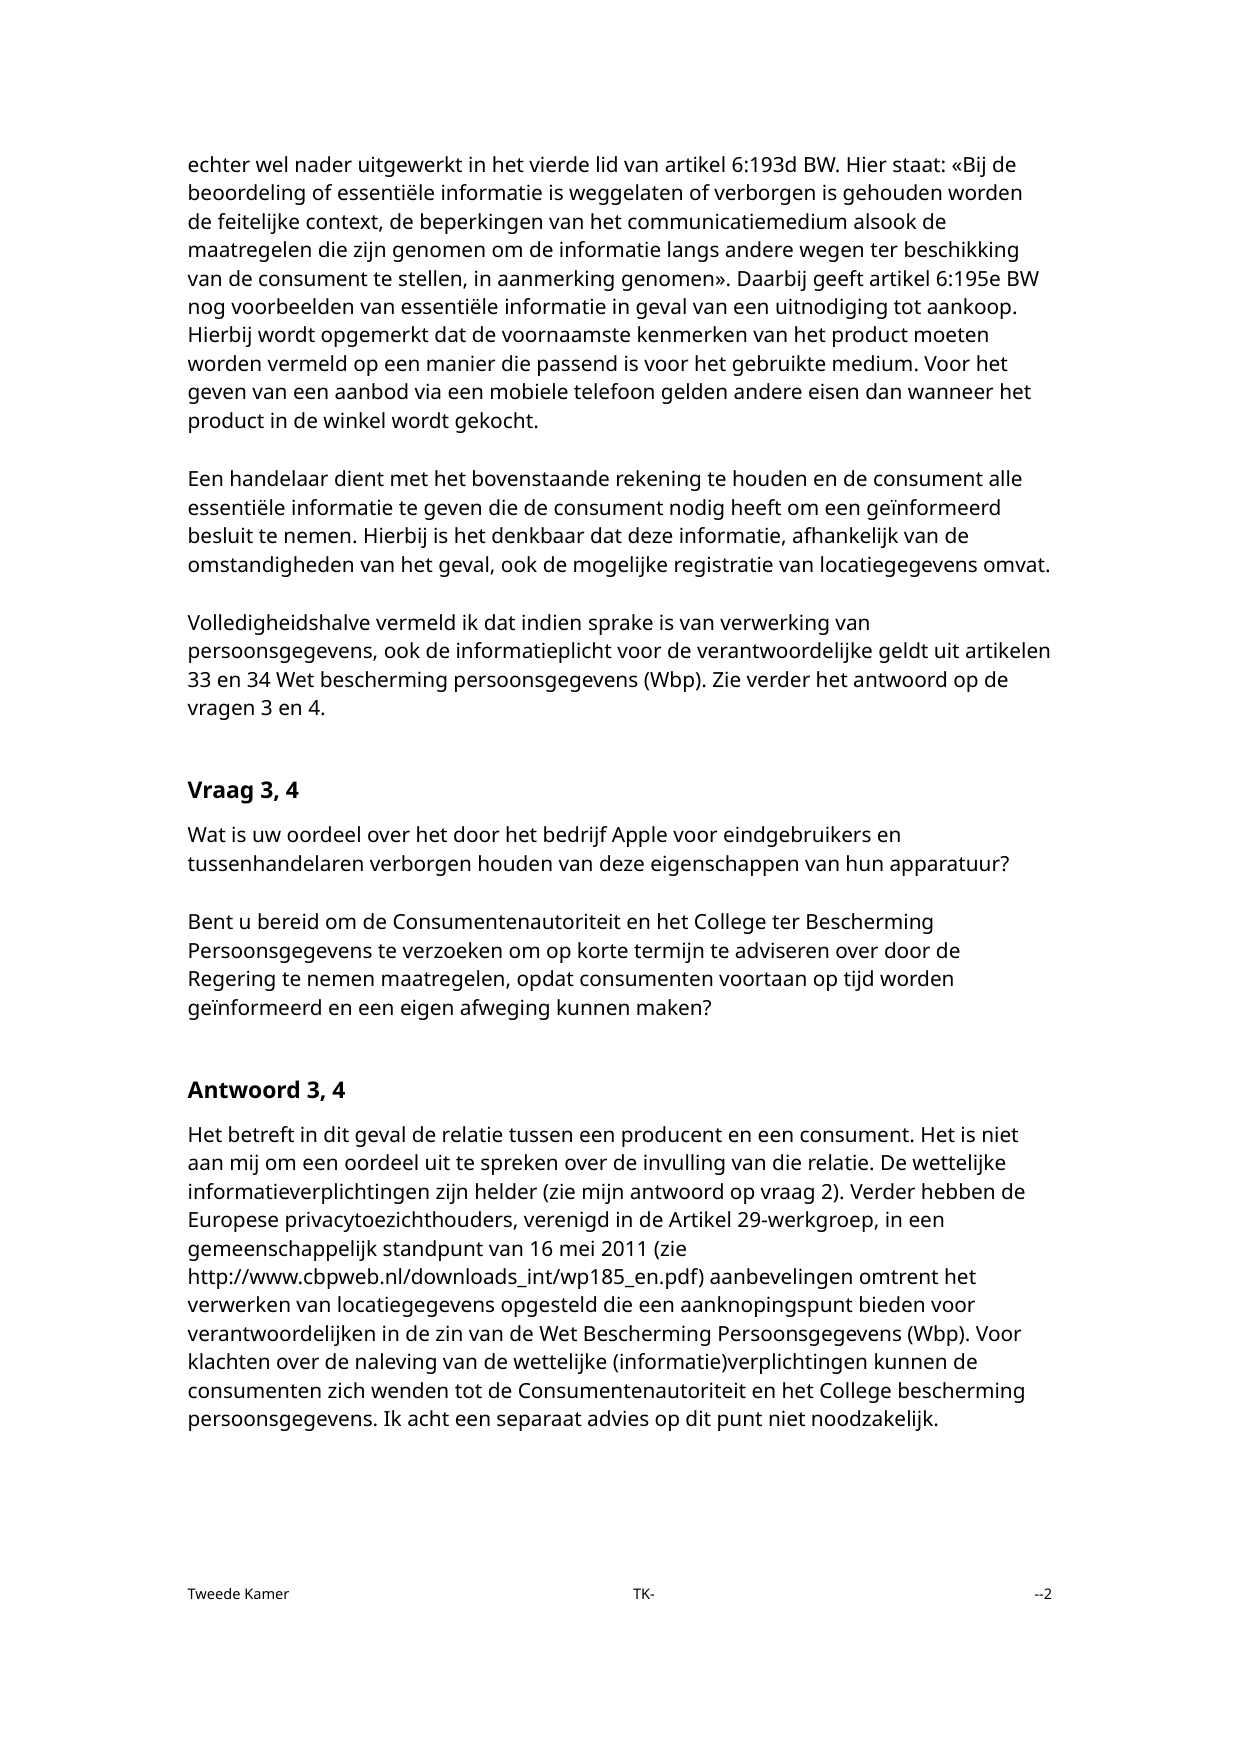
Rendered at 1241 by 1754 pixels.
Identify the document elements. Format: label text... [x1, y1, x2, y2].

text Volledigheidshalve vermeld ik dat indien sprake is van verwerking van persoonsgegevens, ook de informatieplicht voor de verantwoordelijke geldt uit artikelen 33 en 34 Wet bescherming persoonsgegevens (Wbp). Zie verder het antwoord op de vragen 3 en 4. [187, 608, 1053, 722]
text Wat is uw oordeel over het door het bedrijf Apple voor eindgebruikers en tussenhandelaren verborgen houden van deze eigenschappen van hun apparatuur? [187, 821, 1053, 877]
text Bent u bereid om de Consumentenautoriteit en het College ter Bescherming Persoonsgegevens te verzoeken om op korte termijn te adviseren over door de Regering te nemen maatregelen, opdat consumenten voortaan op tijd worden geïnformeerd en een eigen afweging kunnen maken? [187, 907, 1053, 1021]
subtitle Antwoord 3, 4 [187, 1074, 1053, 1105]
text echter wel nader uitgewerkt in het vierde lid van artikel 6:193d BW. Hier staat: «Bij de beoordeling of essentiële informatie is weggelaten of verborgen is gehouden worden de feitelijke context, de beperkingen van het communicatiemedium alsook de maatregelen die zijn genomen om de informatie langs andere wegen ter beschikking van de consument te stellen, in aanmerking genomen». Daarbij geeft artikel 6:195e BW nog voorbeelden van essentiële informatie in geval van een uitnodiging tot aankoop. Hierbij wordt opgemerkt dat de voornaamste kenmerken van het product moeten worden vermeld op een manier die passend is voor het gebruikte medium. Voor het geven van een aanbod via een mobiele telefoon gelden andere eisen dan wanneer het product in de winkel wordt gekocht. [187, 150, 1053, 434]
text Een handelaar dient met het bovenstaande rekening te houden en de consument alle essentiële informatie te geven die de consument nodig heeft om een geïnformeerd besluit te nemen. Hierbij is het denkbaar dat deze informatie, afhankelijk van de omstandigheden van het geval, ook de mogelijke registratie van locatiegegevens omvat. [187, 464, 1053, 578]
subtitle Vraag 3, 4 [187, 774, 1053, 806]
text Het betreft in dit geval de relatie tussen een producent en een consument. Het is niet aan mij om een oordeel uit te spreken over de invulling van die relatie. De wettelijke informatieverplichtingen zijn helder (zie mijn antwoord op vraag 2). Verder hebben de Europese privacytoezichthouders, verenigd in de Artikel 29-werkgroep, in een gemeenschappelijk standpunt van 16 mei 2011 (zie http://www.cbpweb.nl/downloads_int/wp185_en.pdf) aanbevelingen omtrent het verwerken van locatiegegevens opgesteld die een aanknopingspunt bieden voor verantwoordelijken in de zin van de Wet Bescherming Persoonsgegevens (Wbp). Voor klachten over de naleving van de wettelijke (informatie)verplichtingen kunnen de consumenten zich wenden tot de Consumentenautoriteit en het College bescherming persoonsgegevens. Ik acht een separaat advies op dit punt niet noodzakelijk. [187, 1120, 1053, 1433]
